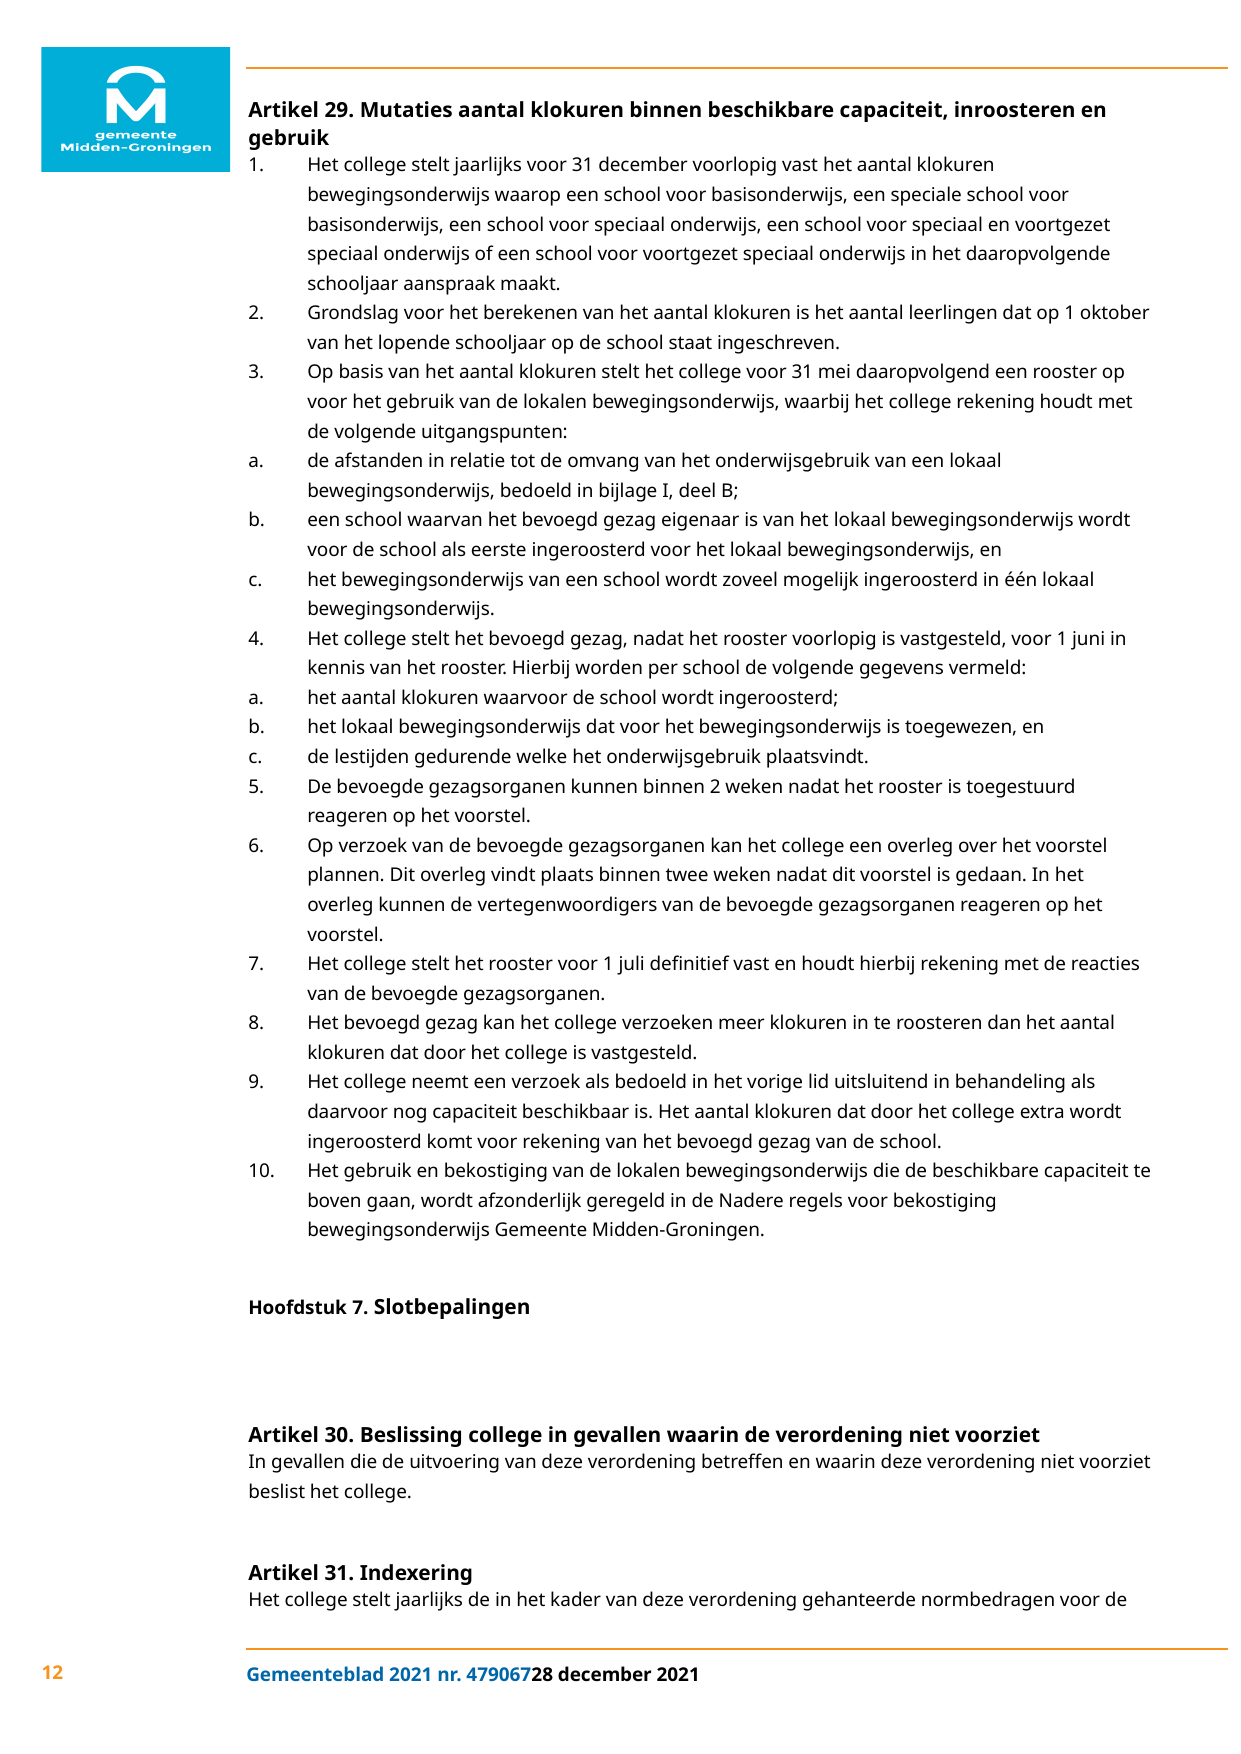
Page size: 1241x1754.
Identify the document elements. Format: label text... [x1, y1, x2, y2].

text Artikel 31. Indexering [248, 1558, 1152, 1586]
list Op verzoek van de bevoegde gezagsorganen kan het college een overleg over het voorstel plannen. Dit overleg vindt plaats binnen twee weken nadat dit voorstel is gedaan. In het overleg kunnen de vertegenwoordigers van de bevoegde gezagsorganen reageren op het voorstel. [248, 832, 1152, 947]
picture [108, 66, 164, 82]
picture [107, 89, 165, 122]
list Het college neemt een verzoek als bedoeld in het vorige lid uitsluitend in behandeling als daarvoor nog capaciteit beschikbaar is. Het aantal klokuren dat door het college extra wordt ingeroosterd komt voor rekening van het bevoegd gezag van de school. [248, 1069, 1152, 1154]
picture [184, 146, 190, 153]
text Hoofdstuk 7. Slotbepalingen [248, 1292, 1152, 1320]
list Het college stelt jaarlijks voor 31 december voorlopig vast het aantal klokuren bewegingsonderwijs waarop een school voor basisonderwijs, een speciale school voor basisonderwijs, een school voor speciaal onderwijs, een school voor speciaal en voortgezet speciaal onderwijs of een school voor voortgezet speciaal onderwijs in het daaropvolgende schooljaar aanspraak maakt. [248, 152, 1152, 296]
list het aantal klokuren waarvoor de school wordt ingeroosterd; [248, 684, 1152, 710]
text Het college stelt jaarlijks de in het kader van deze verordening gehanteerde normbedragen voor de [248, 1586, 1152, 1612]
list het bewegingsonderwijs van een school wordt zoveel mogelijk ingeroosterd in één lokaal bewegingsonderwijs. [248, 566, 1152, 621]
list Het gebruik en bekostiging van de lokalen bewegingsonderwijs die de beschikbare capaciteit te boven gaan, wordt afzonderlijk geregeld in de Nadere regels voor bekostiging bewegingsonderwijs Gemeente Midden-Groningen. [248, 1157, 1152, 1242]
list de lestijden gedurende welke het onderwijsgebruik plaatsvindt. [248, 743, 1152, 769]
list Op basis van het aantal klokuren stelt het college voor 31 mei daaropvolgend een rooster op voor het gebruik van de lokalen bewegingsonderwijs, waarbij het college rekening houdt met de volgende uitgangspunten: [248, 359, 1152, 444]
list een school waarvan het bevoegd gezag eigenaar is van het lokaal bewegingsonderwijs wordt voor de school als eerste ingeroosterd voor het lokaal bewegingsonderwijs, en [248, 507, 1152, 562]
list De bevoegde gezagsorganen kunnen binnen 2 weken nadat het rooster is toegestuurd reageren op het voorstel. [248, 773, 1152, 828]
text In gevallen die de uitvoering van deze verordening betreffen en waarin deze verordening niet voorziet beslist het college. [248, 1448, 1152, 1504]
text Artikel 29. Mutaties aantal klokuren binnen beschikbare capaciteit, inroosteren en gebruik [248, 95, 1152, 152]
text Artikel 30. Beslissing college in gevallen waarin de verordening niet voorziet [248, 1420, 1152, 1448]
list Het bevoegd gezag kan het college verzoeken meer klokuren in te roosteren dan het aantal klokuren dat door het college is vastgesteld. [248, 1009, 1152, 1065]
list de afstanden in relatie tot de omvang van het onderwijsgebruik van een lokaal bewegingsonderwijs, bedoeld in bijlage I, deel B; [248, 447, 1152, 503]
list Het college stelt het rooster voor 1 juli definitief vast en houdt hierbij rekening met de reacties van de bevoegde gezagsorganen. [248, 950, 1152, 1006]
list het lokaal bewegingsonderwijs dat voor het bewegingsonderwijs is toegewezen, en [248, 714, 1152, 739]
list Grondslag voor het berekenen van het aantal klokuren is het aantal leerlingen dat op 1 oktober van het lopende schooljaar op de school staat ingeschreven. [248, 299, 1152, 355]
list Het college stelt het bevoegd gezag, nadat het rooster voorlopig is vastgesteld, voor 1 juni in kennis van het rooster. Hierbij worden per school de volgende gegevens vermeld: [248, 625, 1152, 680]
